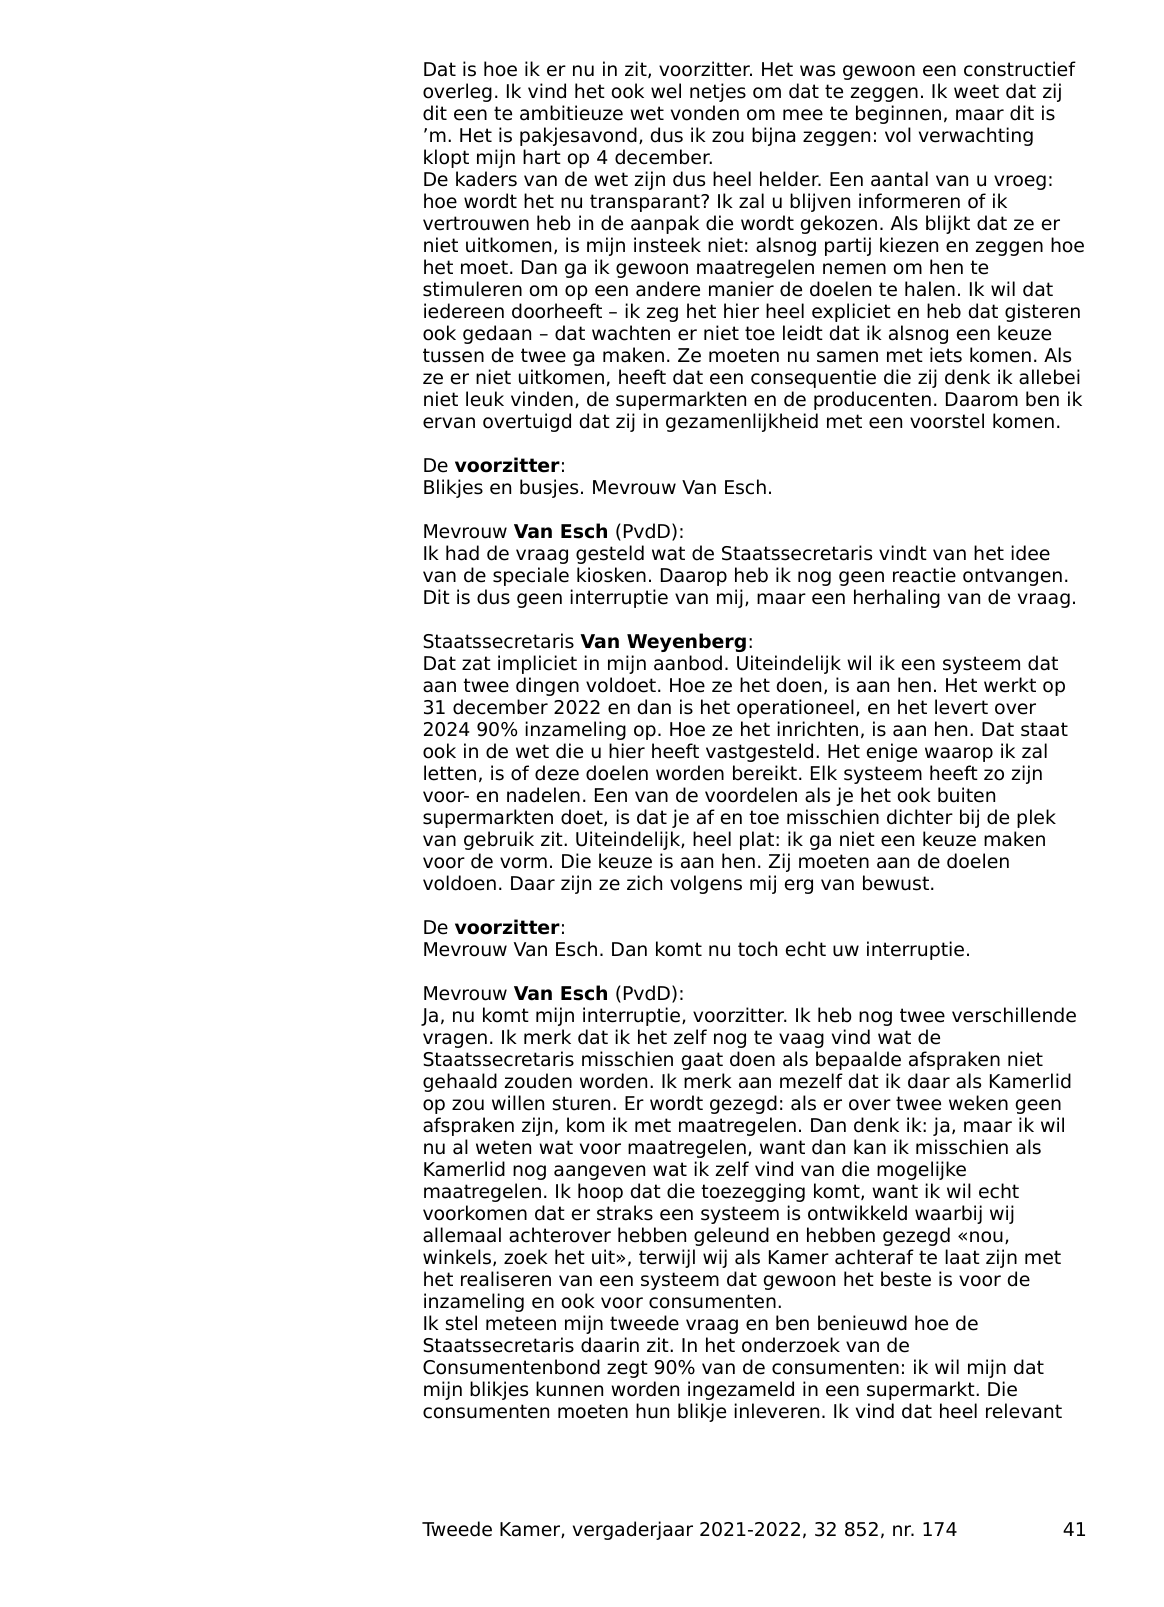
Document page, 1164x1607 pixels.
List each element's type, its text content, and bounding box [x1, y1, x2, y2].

text Dat is hoe ik er nu in zit, voorzitter. Het was gewoon een constructief overleg. Ik vind het ook wel netjes om dat te zeggen. Ik weet dat zij dit een te ambitieuze wet vonden om mee te beginnen, maar dit is ’m. Het is pakjesavond, dus ik zou bijna zeggen: vol verwachting klopt mijn hart op 4 december. [422, 59, 1087, 169]
text Staatssecretaris Van Weyenberg: [422, 631, 1087, 653]
text Ja, nu komt mijn interruptie, voorzitter. Ik heb nog twee verschillende vragen. Ik merk dat ik het zelf nog te vaag vind wat de Staatssecretaris misschien gaat doen als bepaalde afspraken niet gehaald zouden worden. Ik merk aan mezelf dat ik daar als Kamerlid op zou willen sturen. Er wordt gezegd: als er over twee weken geen afspraken zijn, kom ik met maatregelen. Dan denk ik: ja, maar ik wil nu al weten wat voor maatregelen, want dan kan ik misschien als Kamerlid nog aangeven wat ik zelf vind van die mogelijke maatregelen. Ik hoop dat die toezegging komt, want ik wil echt voorkomen dat er straks een systeem is ontwikkeld waarbij wij allemaal achterover hebben geleund en hebben gezegd «nou, winkels, zoek het uit», terwijl wij als Kamer achteraf te laat zijn met het realiseren van een systeem dat gewoon het beste is voor de inzameling en ook voor consumenten. [422, 1005, 1087, 1313]
text Mevrouw Van Esch. Dan komt nu toch echt uw interruptie. [422, 939, 1087, 961]
text Dat zat impliciet in mijn aanbod. Uiteindelijk wil ik een systeem dat aan twee dingen voldoet. Hoe ze het doen, is aan hen. Het werkt op 31 december 2022 en dan is het operationeel, en het levert over 2024 90% inzameling op. Hoe ze het inrichten, is aan hen. Dat staat ook in de wet die u hier heeft vastgesteld. Het enige waarop ik zal letten, is of deze doelen worden bereikt. Elk systeem heeft zo zijn voor- en nadelen. Een van de voordelen als je het ook buiten supermarkten doet, is dat je af en toe misschien dichter bij de plek van gebruik zit. Uiteindelijk, heel plat: ik ga niet een keuze maken voor de vorm. Die keuze is aan hen. Zij moeten aan de doelen voldoen. Daar zijn ze zich volgens mij erg van bewust. [422, 653, 1087, 895]
text Mevrouw Van Esch (PvdD): [422, 983, 1087, 1005]
text De voorzitter: [422, 455, 1087, 477]
text Mevrouw Van Esch (PvdD): [422, 521, 1087, 543]
text De kaders van de wet zijn dus heel helder. Een aantal van u vroeg: hoe wordt het nu transparant? Ik zal u blijven informeren of ik vertrouwen heb in de aanpak die wordt gekozen. Als blijkt dat ze er niet uitkomen, is mijn insteek niet: alsnog partij kiezen en zeggen hoe het moet. Dan ga ik gewoon maatregelen nemen om hen te stimuleren om op een andere manier de doelen te halen. Ik wil dat iedereen doorheeft – ik zeg het hier heel expliciet en heb dat gisteren ook gedaan – dat wachten er niet toe leidt dat ik alsnog een keuze tussen de twee ga maken. Ze moeten nu samen met iets komen. Als ze er niet uitkomen, heeft dat een consequentie die zij denk ik allebei niet leuk vinden, de supermarkten en de producenten. Daarom ben ik ervan overtuigd dat zij in gezamenlijkheid met een voorstel komen. [422, 169, 1087, 433]
text Ik stel meteen mijn tweede vraag en ben benieuwd hoe de Staatssecretaris daarin zit. In het onderzoek van de Consumentenbond zegt 90% van de consumenten: ik wil mijn dat mijn blikjes kunnen worden ingezameld in een supermarkt. Die consumenten moeten hun blikje inleveren. Ik vind dat heel relevant [422, 1313, 1087, 1423]
text Blikjes en busjes. Mevrouw Van Esch. [422, 477, 1087, 499]
text De voorzitter: [422, 917, 1087, 939]
text Ik had de vraag gesteld wat de Staatssecretaris vindt van het idee van de speciale kiosken. Daarop heb ik nog geen reactie ontvangen. Dit is dus geen interruptie van mij, maar een herhaling van de vraag. [422, 543, 1087, 609]
